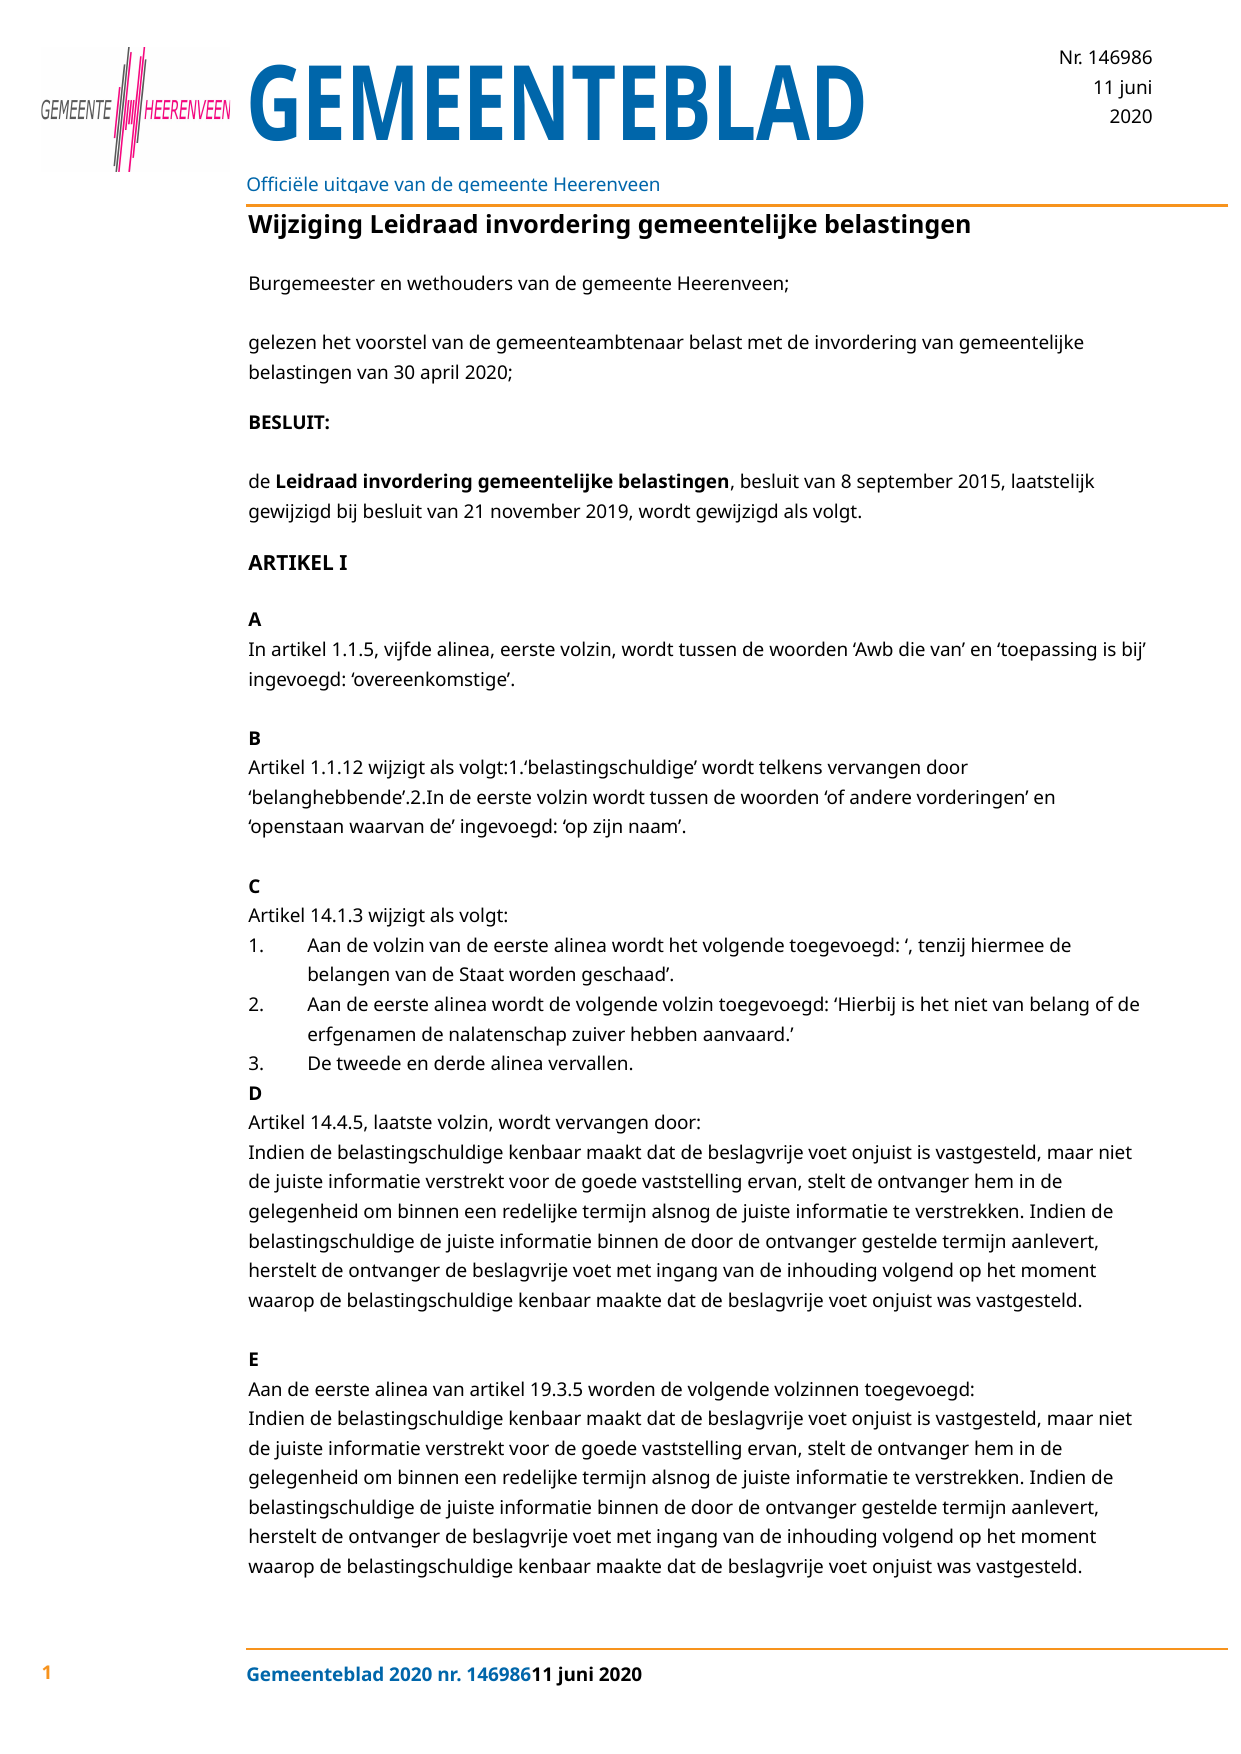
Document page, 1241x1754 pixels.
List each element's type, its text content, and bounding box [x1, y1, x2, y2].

text de Leidraad invordering gemeentelijke belastingen, besluit van 8 september 2015, laatstelijk gewijzigd bij besluit van 21 november 2019, wordt gewijzigd als volgt. [248, 468, 1152, 524]
text Aan de eerste alinea van artikel 19.3.5 worden de volgende volzinnen toegevoegd: [248, 1376, 1152, 1401]
text Indien de belastingschuldige kenbaar maakt dat de beslagvrije voet onjuist is vastgesteld, maar niet de juiste informatie verstrekt voor de goede vaststelling ervan, stelt de ontvanger hem in de gelegenheid om binnen een redelijke termijn alsnog de juiste informatie te verstrekken. Indien de belastingschuldige de juiste informatie binnen de door de ontvanger gestelde termijn aanlevert, herstelt de ontvanger de beslagvrije voet met ingang van de inhouding volgend op het moment waarop de belastingschuldige kenbaar maakte dat de beslagvrije voet onjuist was vastgesteld. [248, 1405, 1152, 1579]
text In artikel 1.1.5, vijfde alinea, eerste volzin, wordt tussen de woorden ‘Awb die van’ en ‘toepassing is bij’ ingevoegd: ‘overeenkomstige’. [248, 636, 1152, 691]
list Aan de volzin van de eerste alinea wordt het volgende toegevoegd: ‘, tenzij hiermee de belangen van de Staat worden geschaad’. [248, 932, 1152, 987]
text ARTIKEL I [248, 548, 1152, 577]
text gelezen het voorstel van de gemeenteambtenaar belast met de invordering van gemeentelijke belastingen van 30 april 2020; [248, 329, 1152, 385]
text D [248, 1080, 1152, 1106]
list De tweede en derde alinea vervallen. [248, 1050, 1152, 1076]
text Artikel 1.1.12 wijzigt als volgt:1.‘belastingschuldige’ wordt telkens vervangen door ‘belanghebbende’.2.In de eerste volzin wordt tussen de woorden ‘of andere vorderingen’ en ‘openstaan waarvan de’ ingevoegd: ‘op zijn naam’. [248, 754, 1152, 839]
text E [248, 1346, 1152, 1372]
text Indien de belastingschuldige kenbaar maakt dat de beslagvrije voet onjuist is vastgesteld, maar niet de juiste informatie verstrekt voor de goede vaststelling ervan, stelt de ontvanger hem in de gelegenheid om binnen een redelijke termijn alsnog de juiste informatie te verstrekken. Indien de belastingschuldige de juiste informatie binnen de door de ontvanger gestelde termijn aanlevert, herstelt de ontvanger de beslagvrije voet met ingang van de inhouding volgend op het moment waarop de belastingschuldige kenbaar maakte dat de beslagvrije voet onjuist was vastgesteld. [248, 1139, 1152, 1313]
text Burgemeester en wethouders van de gemeente Heerenveen; [248, 270, 1152, 296]
text B [248, 725, 1152, 751]
text A [248, 607, 1152, 632]
list Aan de eerste alinea wordt de volgende volzin toegevoegd: ‘Hierbij is het niet van belang of de erfgenamen de nalatenschap zuiver hebben aanvaard.’ [248, 991, 1152, 1046]
picture [41, 47, 231, 172]
text BESLUIT: [248, 409, 1152, 435]
text Artikel 14.4.5, laatste volzin, wordt vervangen door: [248, 1109, 1152, 1135]
text Artikel 14.1.3 wijzigt als volgt: [248, 902, 1152, 928]
text C [248, 873, 1152, 898]
text Wijziging Leidraad invordering gemeentelijke belastingen [248, 207, 1152, 241]
